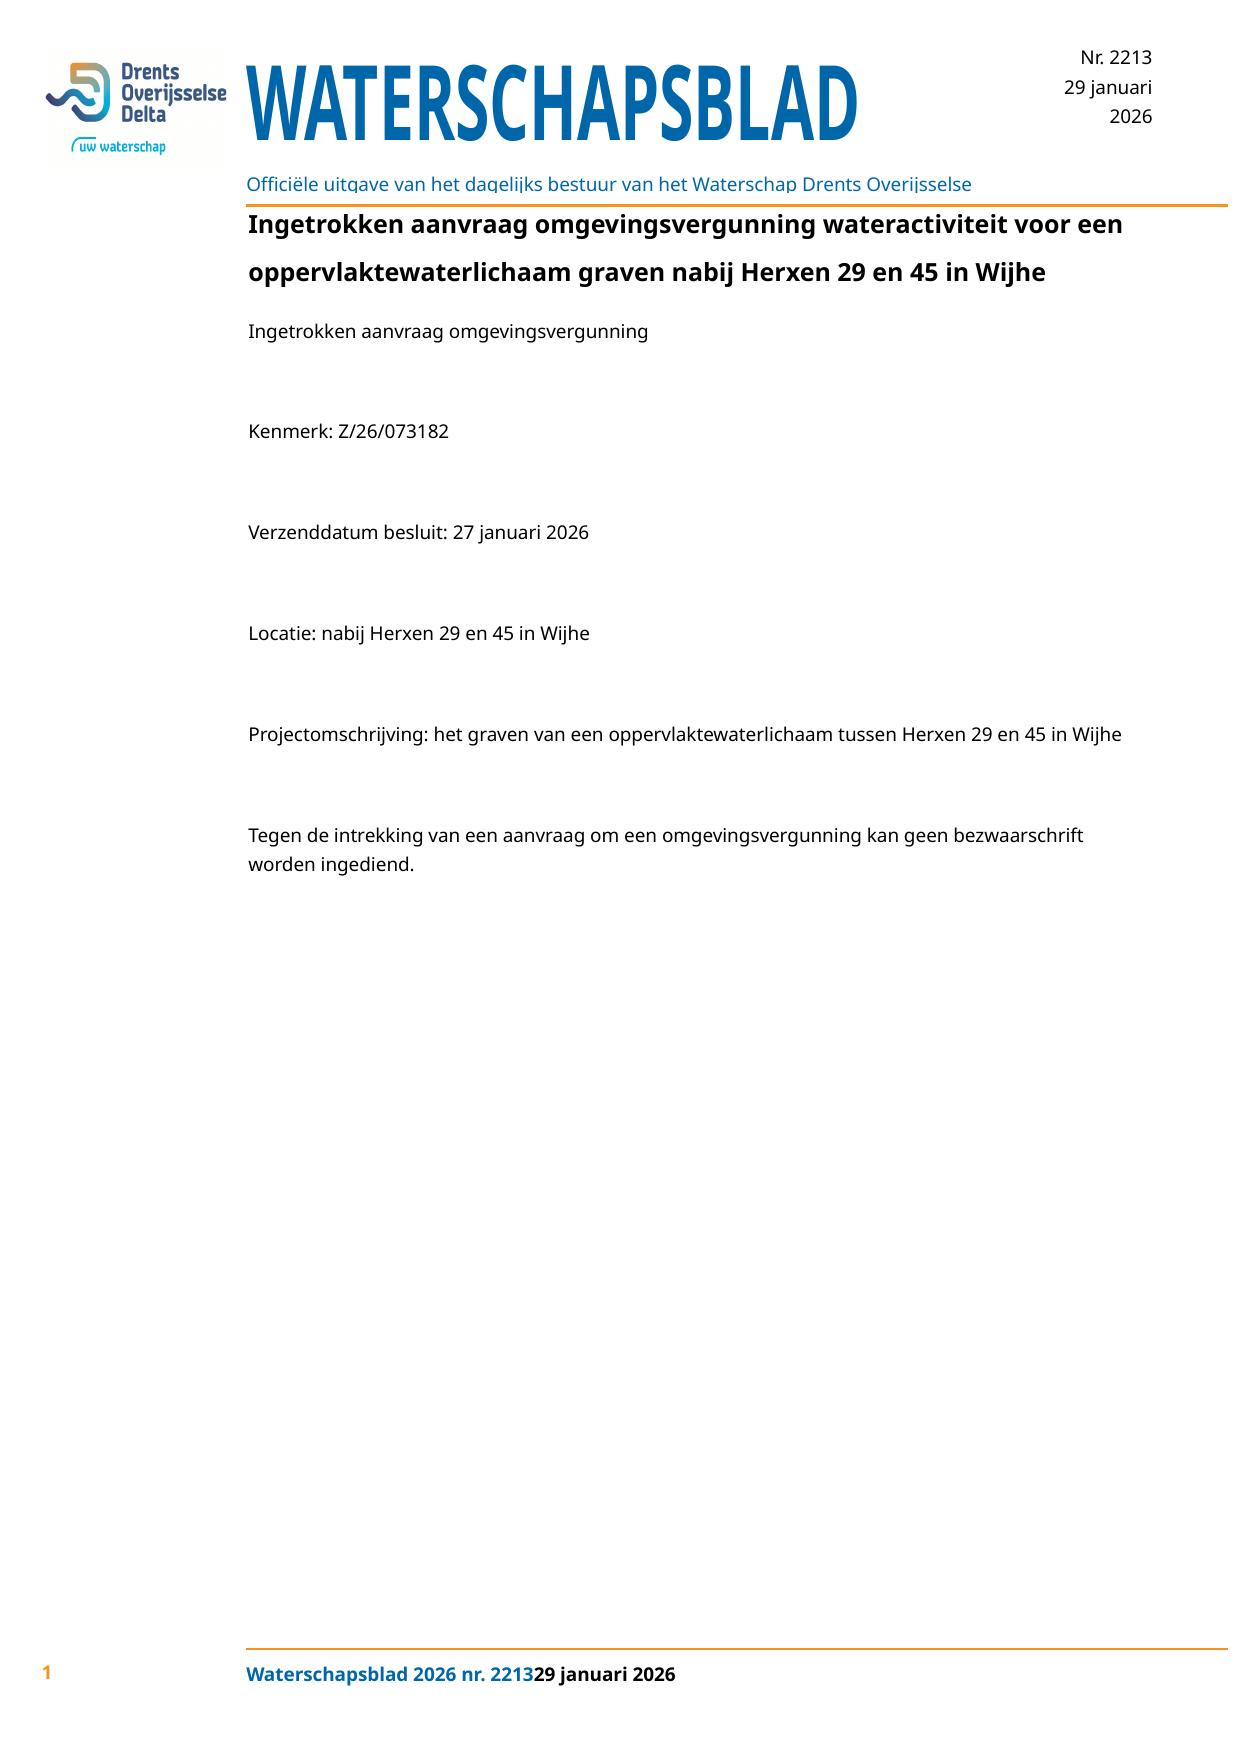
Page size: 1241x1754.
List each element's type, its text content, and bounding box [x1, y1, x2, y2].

text Verzenddatum besluit: 27 januari 2026 [248, 519, 1152, 545]
text Tegen de intrekking van een aanvraag om een omgevingsvergunning kan geen bezwaarschrift worden ingediend. [248, 822, 1152, 877]
text Ingetrokken aanvraag omgevingsvergunning wateractiviteit voor een oppervlaktewaterlichaam graven nabij Herxen 29 en 45 in Wijhe [248, 207, 1152, 288]
text Kenmerk: Z/26/073182 [248, 419, 1152, 444]
picture [41, 47, 231, 172]
text Locatie: nabij Herxen 29 en 45 in Wijhe [248, 620, 1152, 646]
text Projectomschrijving: het graven van een oppervlaktewaterlichaam tussen Herxen 29 en 45 in Wijhe [248, 721, 1152, 747]
text Ingetrokken aanvraag omgevingsvergunning [248, 318, 1152, 344]
